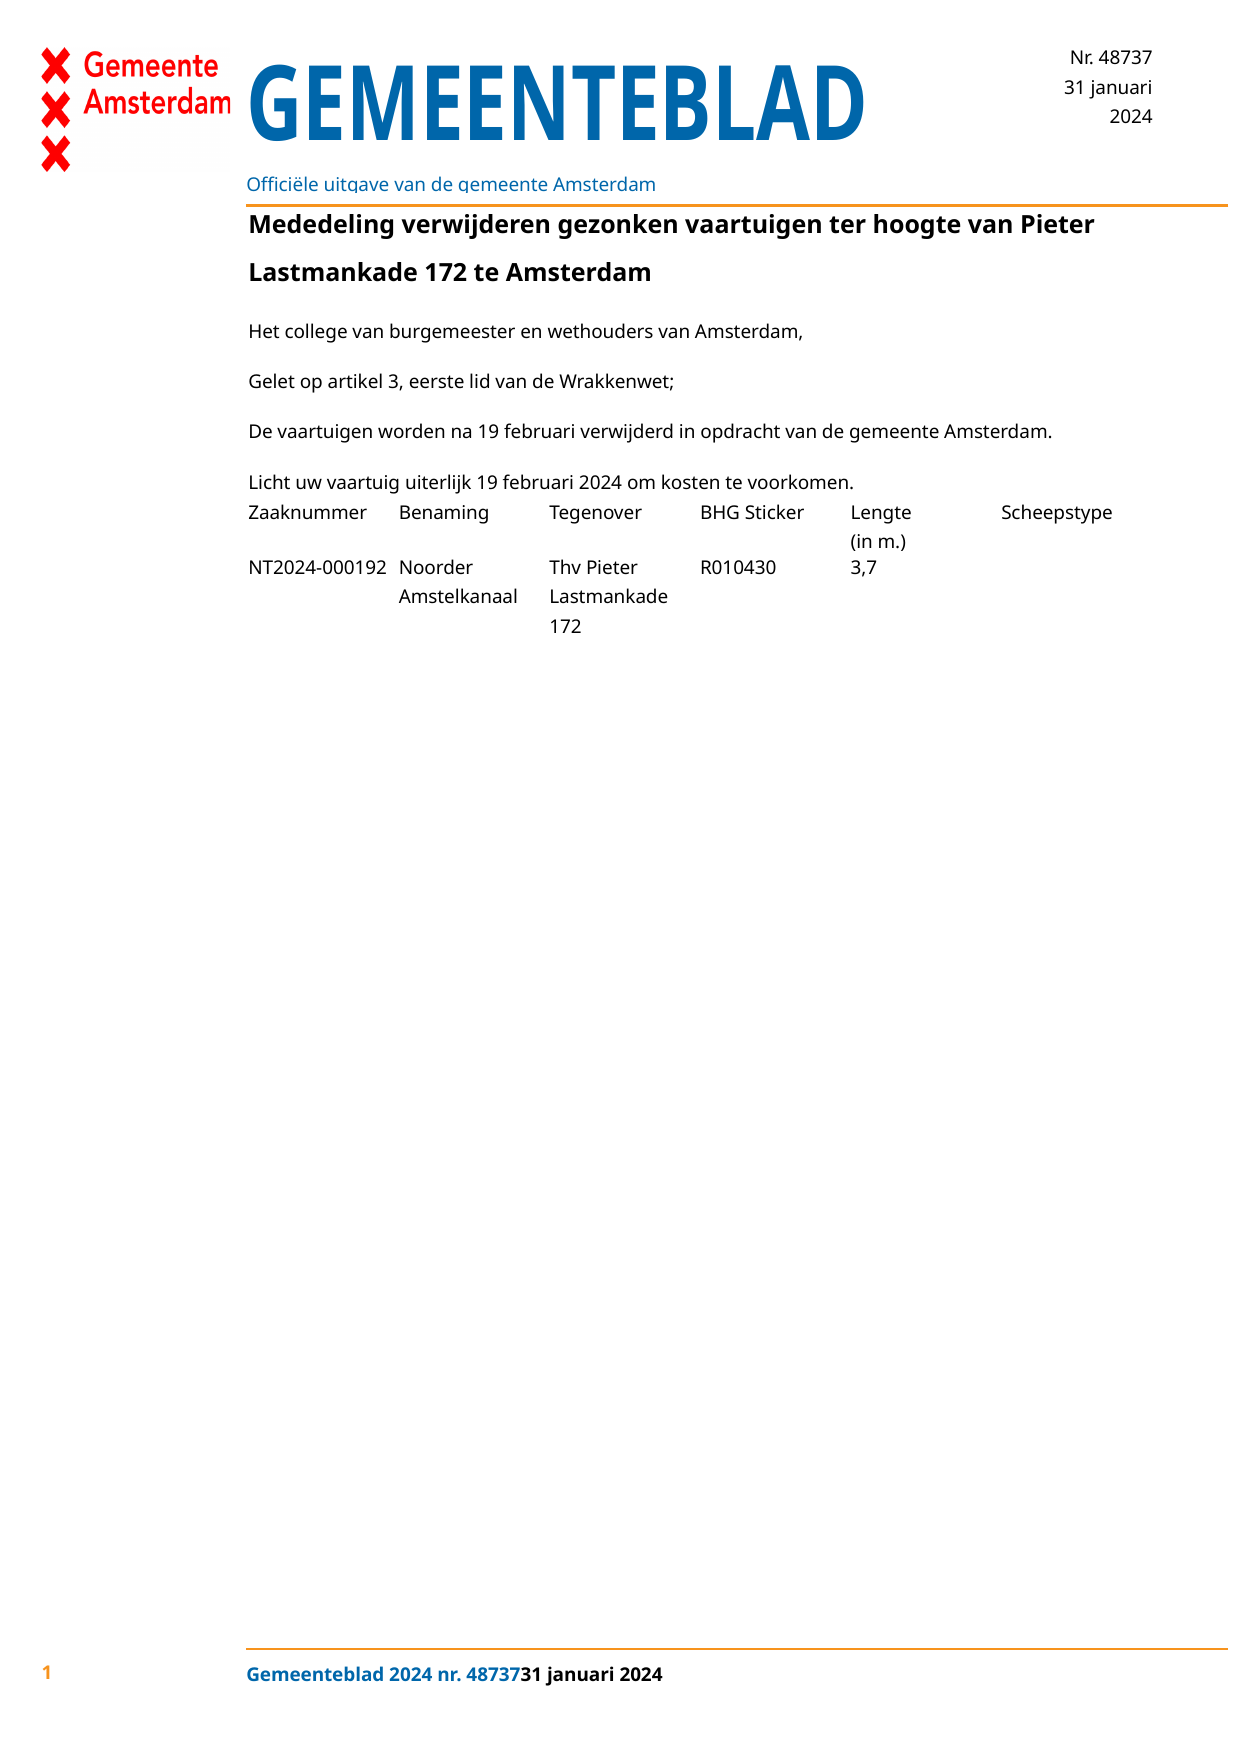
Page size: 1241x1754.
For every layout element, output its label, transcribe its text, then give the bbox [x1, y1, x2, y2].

table_header Lengte (in m.) [850, 499, 1001, 554]
table_cell Noorder Amstelkanaal [399, 554, 549, 639]
table_cell Thv Pieter Lastmankade 172 [549, 554, 700, 639]
table_header Scheepstype [1001, 499, 1152, 554]
table_header Benaming [399, 499, 549, 554]
table_cell NT2024-000192 [248, 554, 398, 639]
table_cell 3,7 [850, 554, 1001, 639]
text Licht uw vaartuig uiterlijk 19 februari 2024 om kosten te voorkomen. [248, 469, 1152, 495]
table_header Zaaknummer [248, 499, 398, 554]
text Het college van burgemeester en wethouders van Amsterdam, [248, 318, 1152, 344]
table_cell R010430 [700, 554, 850, 639]
picture [41, 47, 231, 172]
table_header Tegenover [549, 499, 700, 554]
text Gelet op artikel 3, eerste lid van de Wrakkenwet; [248, 368, 1152, 394]
text De vaartuigen worden na 19 februari verwijderd in opdracht van de gemeente Amsterdam. [248, 419, 1152, 444]
table_cell [1001, 554, 1152, 639]
text Mededeling verwijderen gezonken vaartuigen ter hoogte van Pieter Lastmankade 172 te Amsterdam [248, 207, 1152, 288]
table_header BHG Sticker [700, 499, 850, 554]
